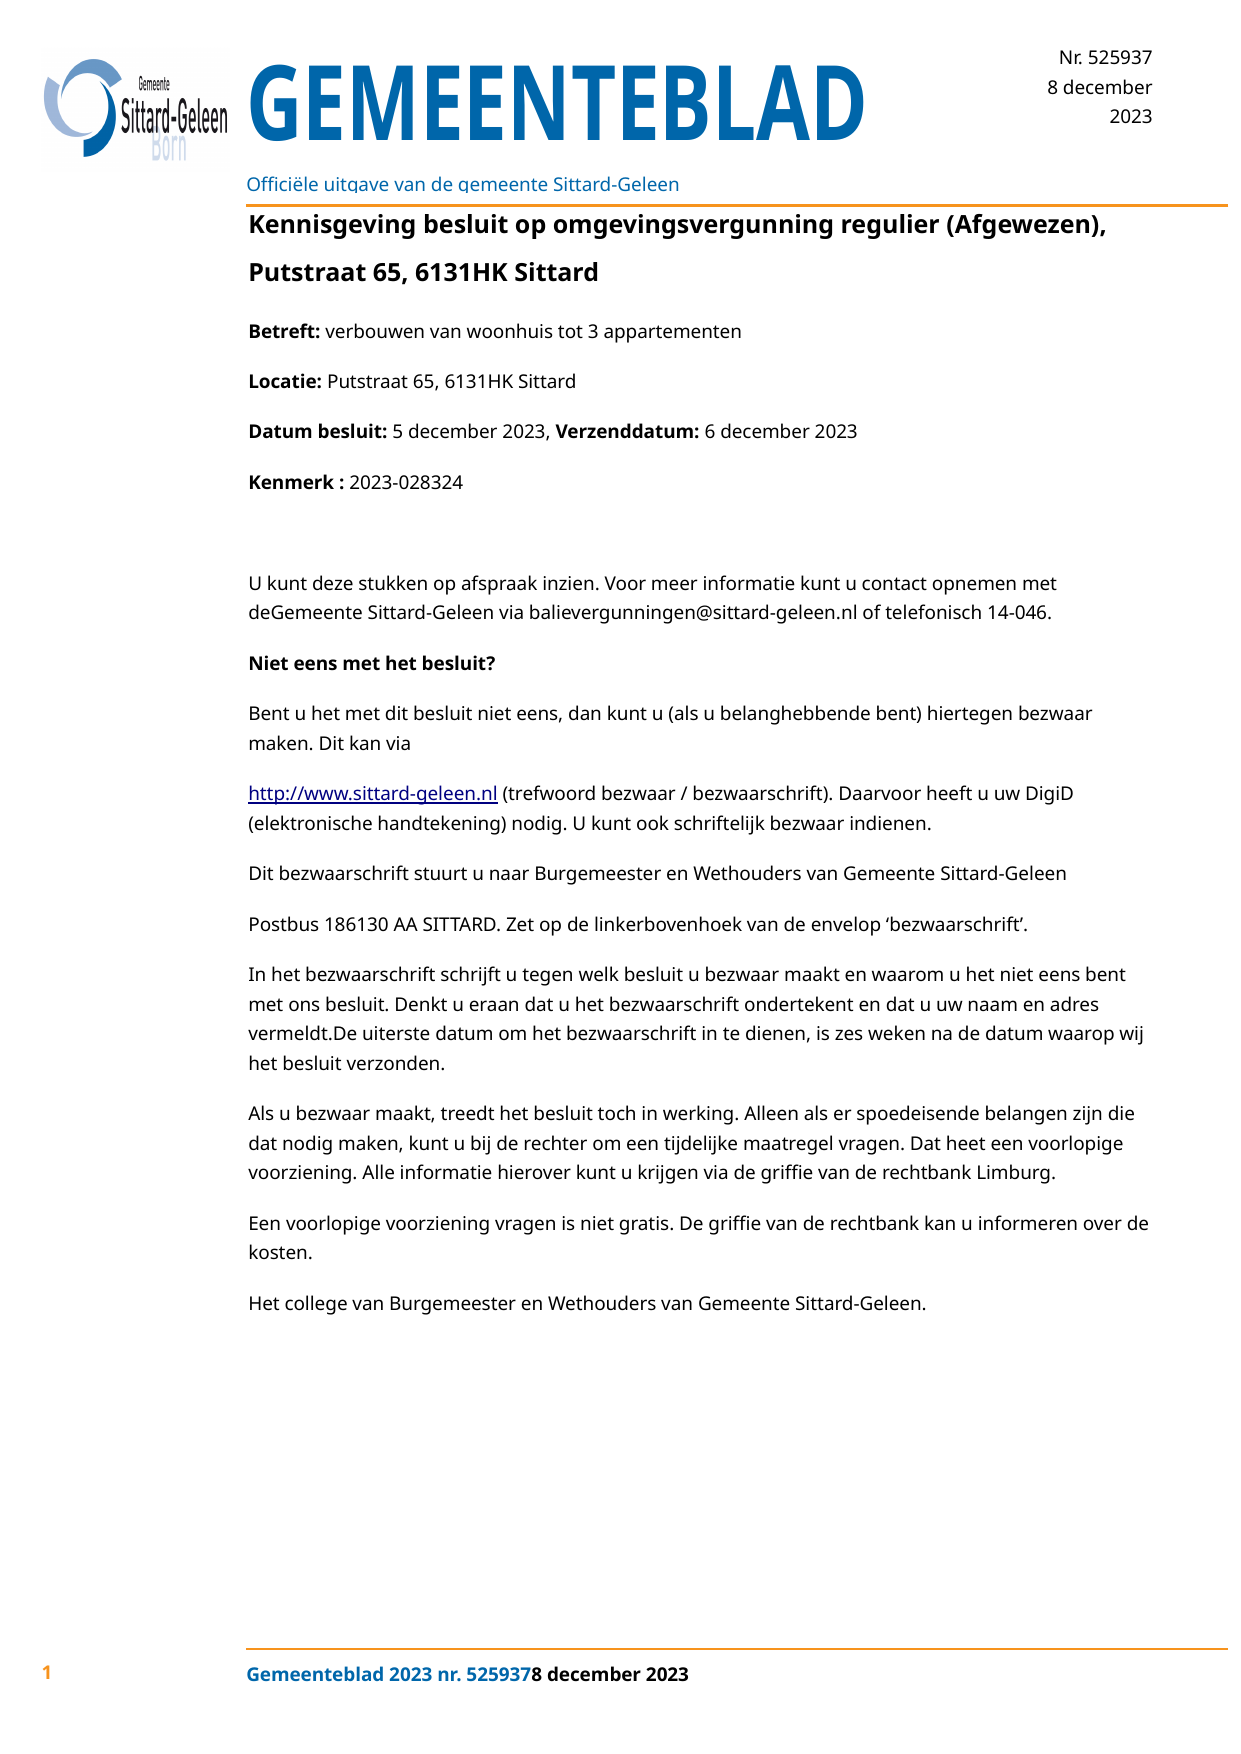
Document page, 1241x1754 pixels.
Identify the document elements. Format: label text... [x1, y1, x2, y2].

text U kunt deze stukken op afspraak inzien. Voor meer informatie kunt u contact opnemen met deGemeente Sittard-Geleen via balievergunningen@sittard-geleen.nl of telefonisch 14-046. [248, 570, 1152, 625]
picture [41, 47, 231, 172]
text Dit bezwaarschrift stuurt u naar Burgemeester en Wethouders van Gemeente Sittard-Geleen [248, 860, 1152, 886]
text Betreft: verbouwen van woonhuis tot 3 appartementen [248, 318, 1152, 344]
text Bent u het met dit besluit niet eens, dan kunt u (als u belanghebbende bent) hiertegen bezwaar maken. Dit kan via [248, 700, 1152, 756]
text Als u bezwaar maakt, treedt het besluit toch in werking. Alleen als er spoedeisende belangen zijn die dat nodig maken, kunt u bij de rechter om een tijdelijke maatregel vragen. Dat heet een voorlopige voorziening. Alle informatie hierover kunt u krijgen via de griffie van de rechtbank Limburg. [248, 1100, 1152, 1185]
text Kennisgeving besluit op omgevingsvergunning regulier (Afgewezen), Putstraat 65, 6131HK Sittard [248, 207, 1152, 288]
text Een voorlopige voorziening vragen is niet gratis. De griffie van de rechtbank kan u informeren over de kosten. [248, 1210, 1152, 1265]
text Datum besluit: 5 december 2023, Verzenddatum: 6 december 2023 [248, 419, 1152, 444]
text Postbus 186130 AA SITTARD. Zet op de linkerbovenhoek van de envelop ‘bezwaarschrift’. [248, 911, 1152, 937]
text Niet eens met het besluit? [248, 650, 1152, 676]
text Het college van Burgemeester en Wethouders van Gemeente Sittard-Geleen. [248, 1290, 1152, 1316]
text Kenmerk : 2023-028324 [248, 469, 1152, 495]
text http://www.sittard-geleen.nl (trefwoord bezwaar / bezwaarschrift). Daarvoor heeft u uw DigiD (elektronische handtekening) nodig. U kunt ook schriftelijk bezwaar indienen. [248, 780, 1152, 836]
text Locatie: Putstraat 65, 6131HK Sittard [248, 368, 1152, 394]
text In het bezwaarschrift schrijft u tegen welk besluit u bezwaar maakt en waarom u het niet eens bent met ons besluit. Denkt u eraan dat u het bezwaarschrift ondertekent en dat u uw naam en adres vermeldt.De uiterste datum om het bezwaarschrift in te dienen, is zes weken na de datum waarop wij het besluit verzonden. [248, 961, 1152, 1076]
